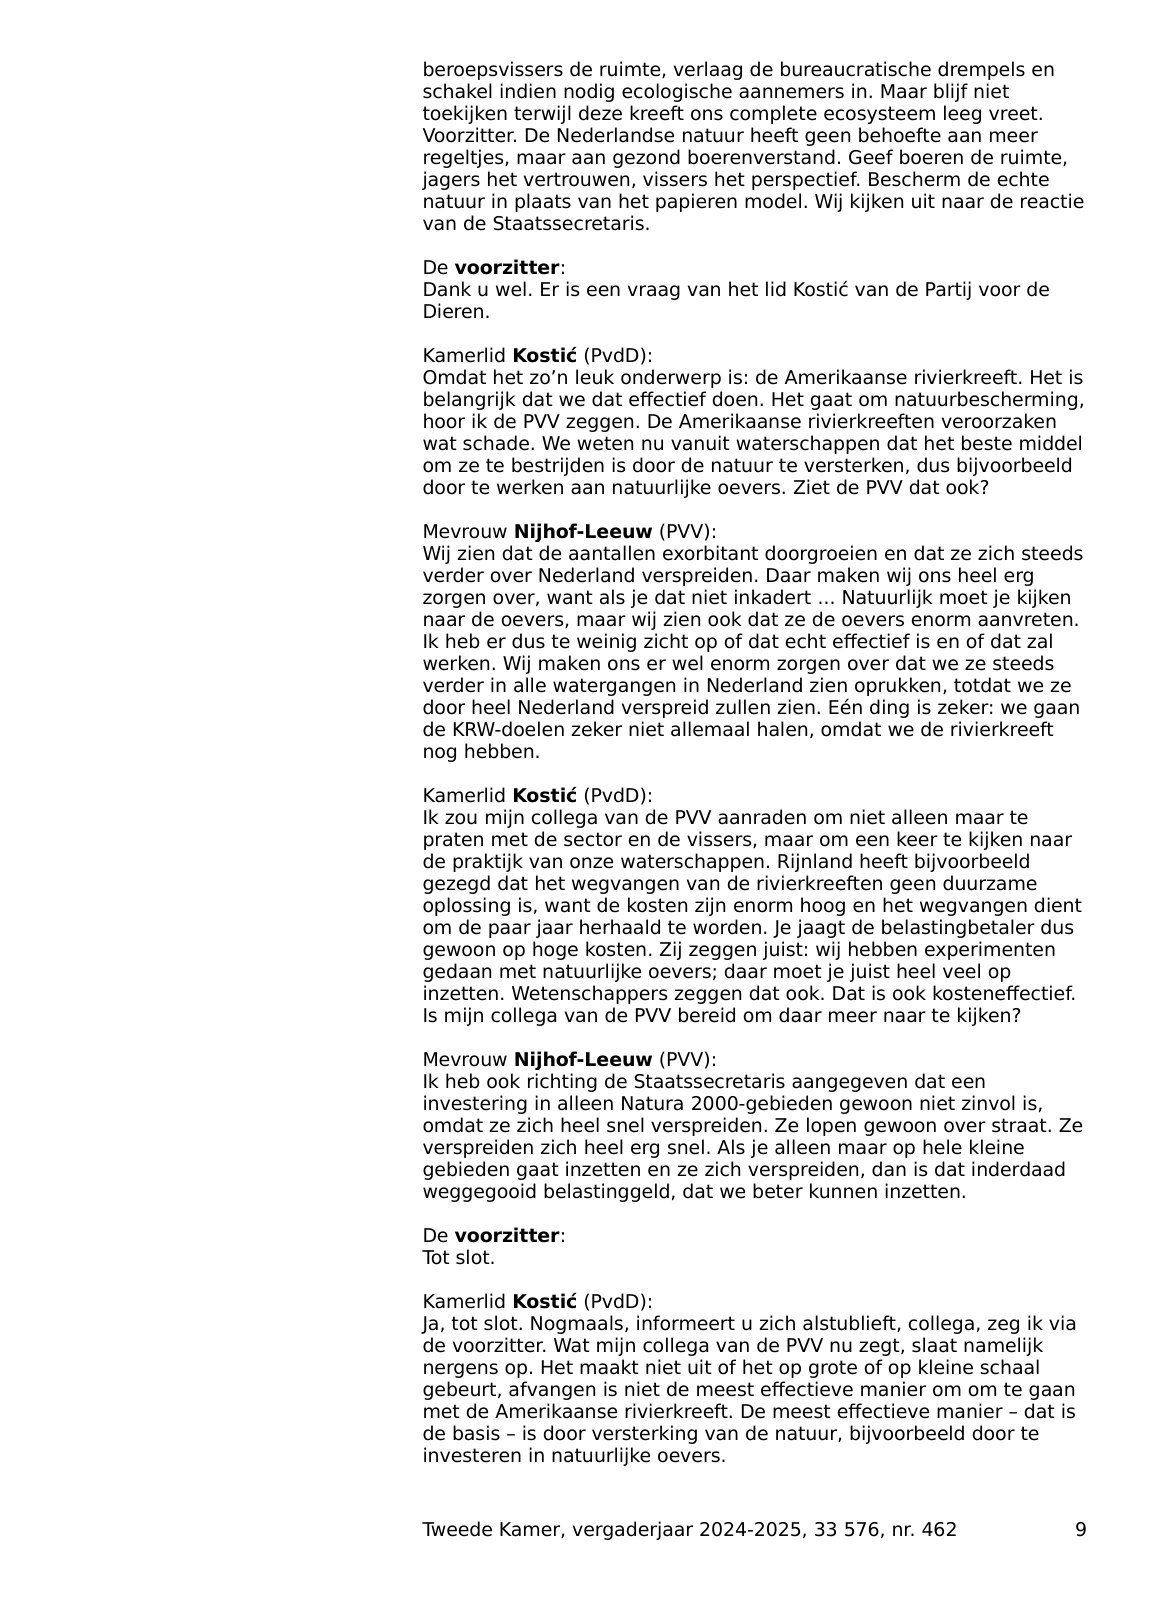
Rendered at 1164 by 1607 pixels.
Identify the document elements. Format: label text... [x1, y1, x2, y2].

text Dank u wel. Er is een vraag van het lid Kostić van de Partij voor de Dieren. [422, 279, 1087, 323]
text De voorzitter: [422, 1225, 1087, 1247]
text De voorzitter: [422, 257, 1087, 279]
text beroepsvissers de ruimte, verlaag de bureaucratische drempels en schakel indien nodig ecologische aannemers in. Maar blijf niet toekijken terwijl deze kreeft ons complete ecosysteem leeg vreet. [422, 59, 1087, 125]
text Tot slot. [422, 1247, 1087, 1269]
text Mevrouw Nijhof-Leeuw (PVV): [422, 521, 1087, 543]
text Omdat het zo’n leuk onderwerp is: de Amerikaanse rivierkreeft. Het is belangrijk dat we dat effectief doen. Het gaat om natuurbescherming, hoor ik de PVV zeggen. De Amerikaanse rivierkreeften veroorzaken wat schade. We weten nu vanuit waterschappen dat het beste middel om ze te bestrijden is door de natuur te versterken, dus bijvoorbeeld door te werken aan natuurlijke oevers. Ziet de PVV dat ook? [422, 367, 1087, 499]
text Kamerlid Kostić (PvdD): [422, 1291, 1087, 1313]
text Ik zou mijn collega van de PVV aanraden om niet alleen maar te praten met de sector en de vissers, maar om een keer te kijken naar de praktijk van onze waterschappen. Rijnland heeft bijvoorbeeld gezegd dat het wegvangen van de rivierkreeften geen duurzame oplossing is, want de kosten zijn enorm hoog en het wegvangen dient om de paar jaar herhaald te worden. Je jaagt de belastingbetaler dus gewoon op hoge kosten. Zij zeggen juist: wij hebben experimenten gedaan met natuurlijke oevers; daar moet je juist heel veel op inzetten. Wetenschappers zeggen dat ook. Dat is ook kosteneffectief. Is mijn collega van de PVV bereid om daar meer naar te kijken? [422, 807, 1087, 1027]
text Kamerlid Kostić (PvdD): [422, 345, 1087, 367]
text Wij zien dat de aantallen exorbitant doorgroeien en dat ze zich steeds verder over Nederland verspreiden. Daar maken wij ons heel erg zorgen over, want als je dat niet inkadert ... Natuurlijk moet je kijken naar de oevers, maar wij zien ook dat ze de oevers enorm aanvreten. Ik heb er dus te weinig zicht op of dat echt effectief is en of dat zal werken. Wij maken ons er wel enorm zorgen over dat we ze steeds verder in alle watergangen in Nederland zien oprukken, totdat we ze door heel Nederland verspreid zullen zien. Eén ding is zeker: we gaan de KRW-doelen zeker niet allemaal halen, omdat we de rivierkreeft nog hebben. [422, 543, 1087, 763]
text Ja, tot slot. Nogmaals, informeert u zich alstublieft, collega, zeg ik via de voorzitter. Wat mijn collega van de PVV nu zegt, slaat namelijk nergens op. Het maakt niet uit of het op grote of op kleine schaal gebeurt, afvangen is niet de meest effectieve manier om om te gaan met de Amerikaanse rivierkreeft. De meest effectieve manier – dat is de basis – is door versterking van de natuur, bijvoorbeeld door te investeren in natuurlijke oevers. [422, 1313, 1087, 1467]
text Ik heb ook richting de Staatssecretaris aangegeven dat een investering in alleen Natura 2000-gebieden gewoon niet zinvol is, omdat ze zich heel snel verspreiden. Ze lopen gewoon over straat. Ze verspreiden zich heel erg snel. Als je alleen maar op hele kleine gebieden gaat inzetten en ze zich verspreiden, dan is dat inderdaad weggegooid belastinggeld, dat we beter kunnen inzetten. [422, 1071, 1087, 1203]
text Mevrouw Nijhof-Leeuw (PVV): [422, 1049, 1087, 1071]
text Kamerlid Kostić (PvdD): [422, 785, 1087, 807]
text Voorzitter. De Nederlandse natuur heeft geen behoefte aan meer regeltjes, maar aan gezond boerenverstand. Geef boeren de ruimte, jagers het vertrouwen, vissers het perspectief. Bescherm de echte natuur in plaats van het papieren model. Wij kijken uit naar de reactie van de Staatssecretaris. [422, 125, 1087, 235]
